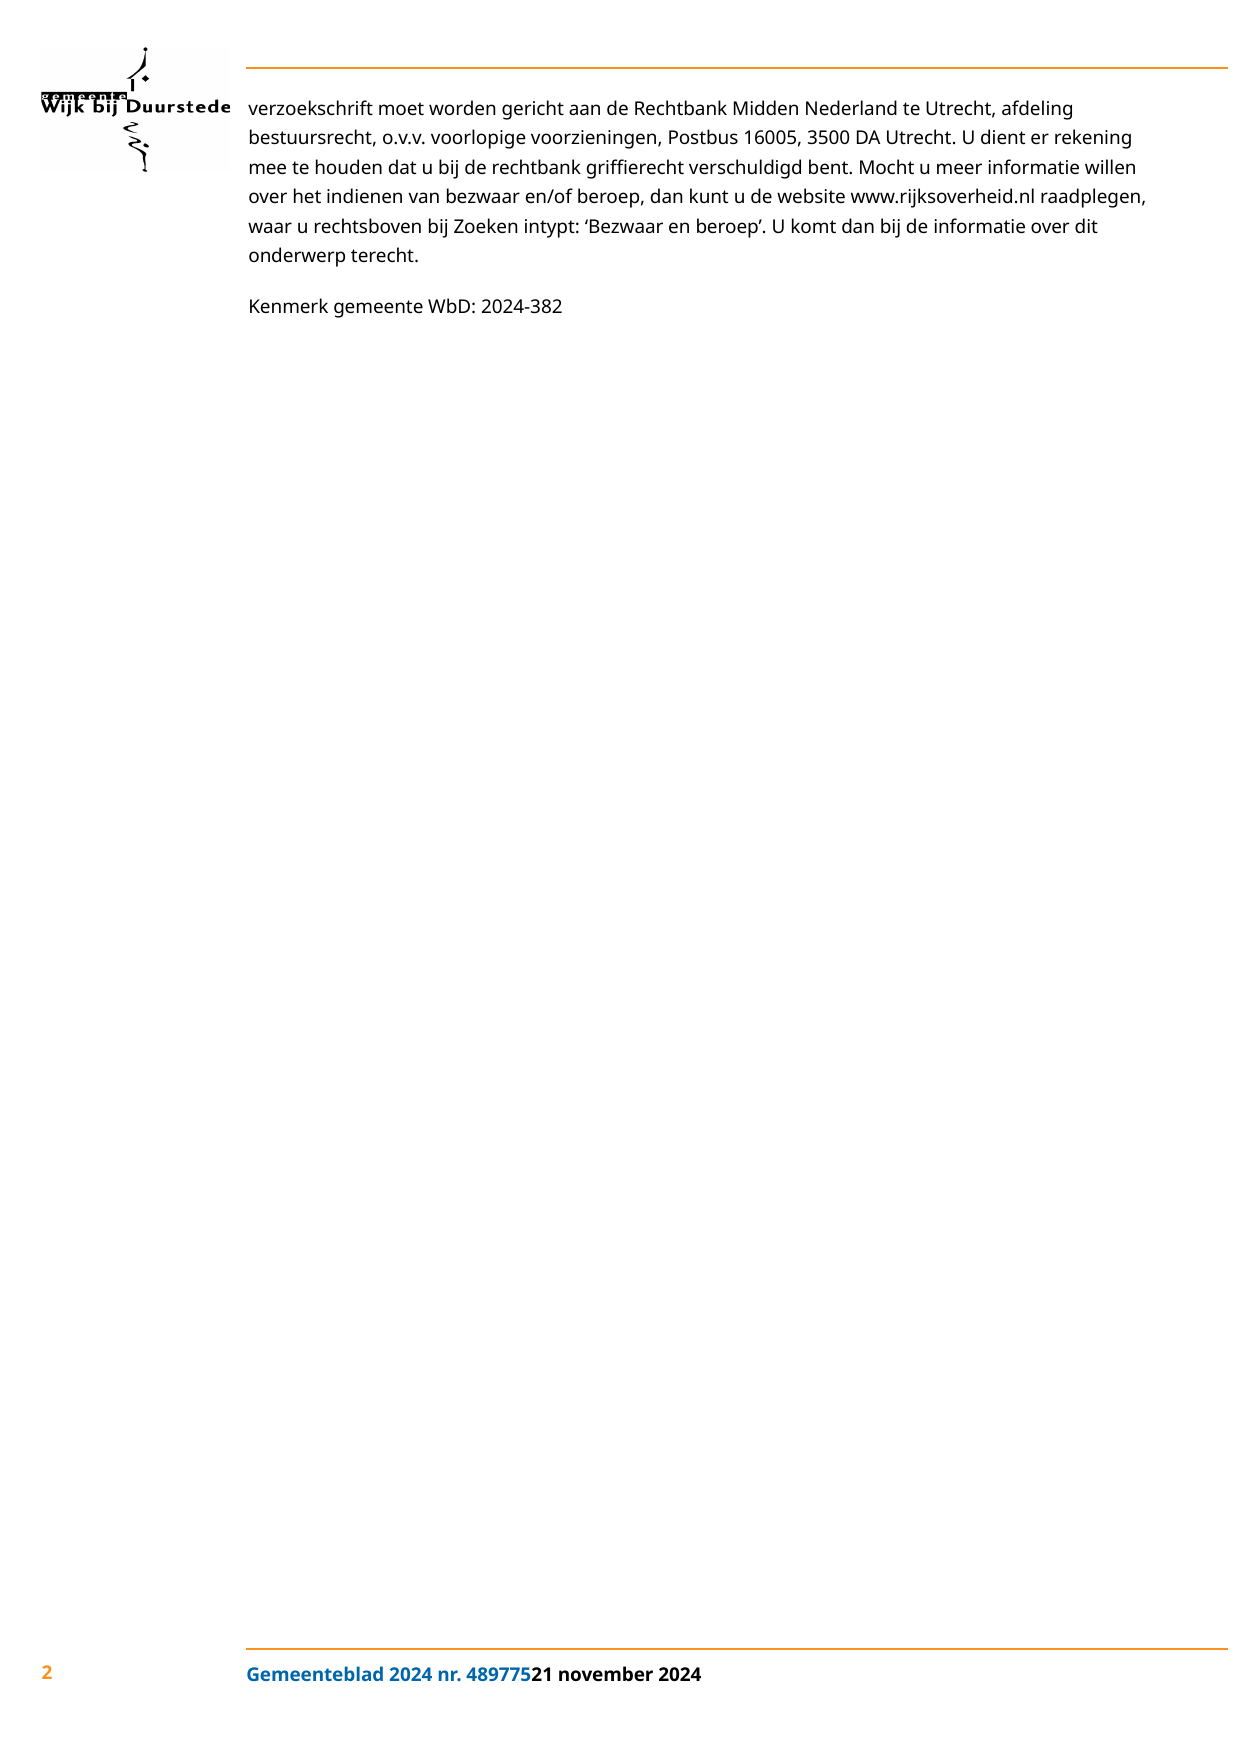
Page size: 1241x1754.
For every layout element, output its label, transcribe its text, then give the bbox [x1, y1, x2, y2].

picture [41, 47, 231, 172]
text Kenmerk gemeente WbD: 2024-382 [248, 293, 1152, 319]
text verzoekschrift moet worden gericht aan de Rechtbank Midden Nederland te Utrecht, afdeling bestuursrecht, o.v.v. voorlopige voorzieningen, Postbus 16005, 3500 DA Utrecht. U dient er rekening mee te houden dat u bij de rechtbank griffierecht verschuldigd bent. Mocht u meer informatie willen over het indienen van bezwaar en/of beroep, dan kunt u de website www.rijksoverheid.nl raadplegen, waar u rechtsboven bij Zoeken intypt: ‘Bezwaar en beroep’. U komt dan bij de informatie over dit onderwerp terecht. [248, 95, 1152, 268]
